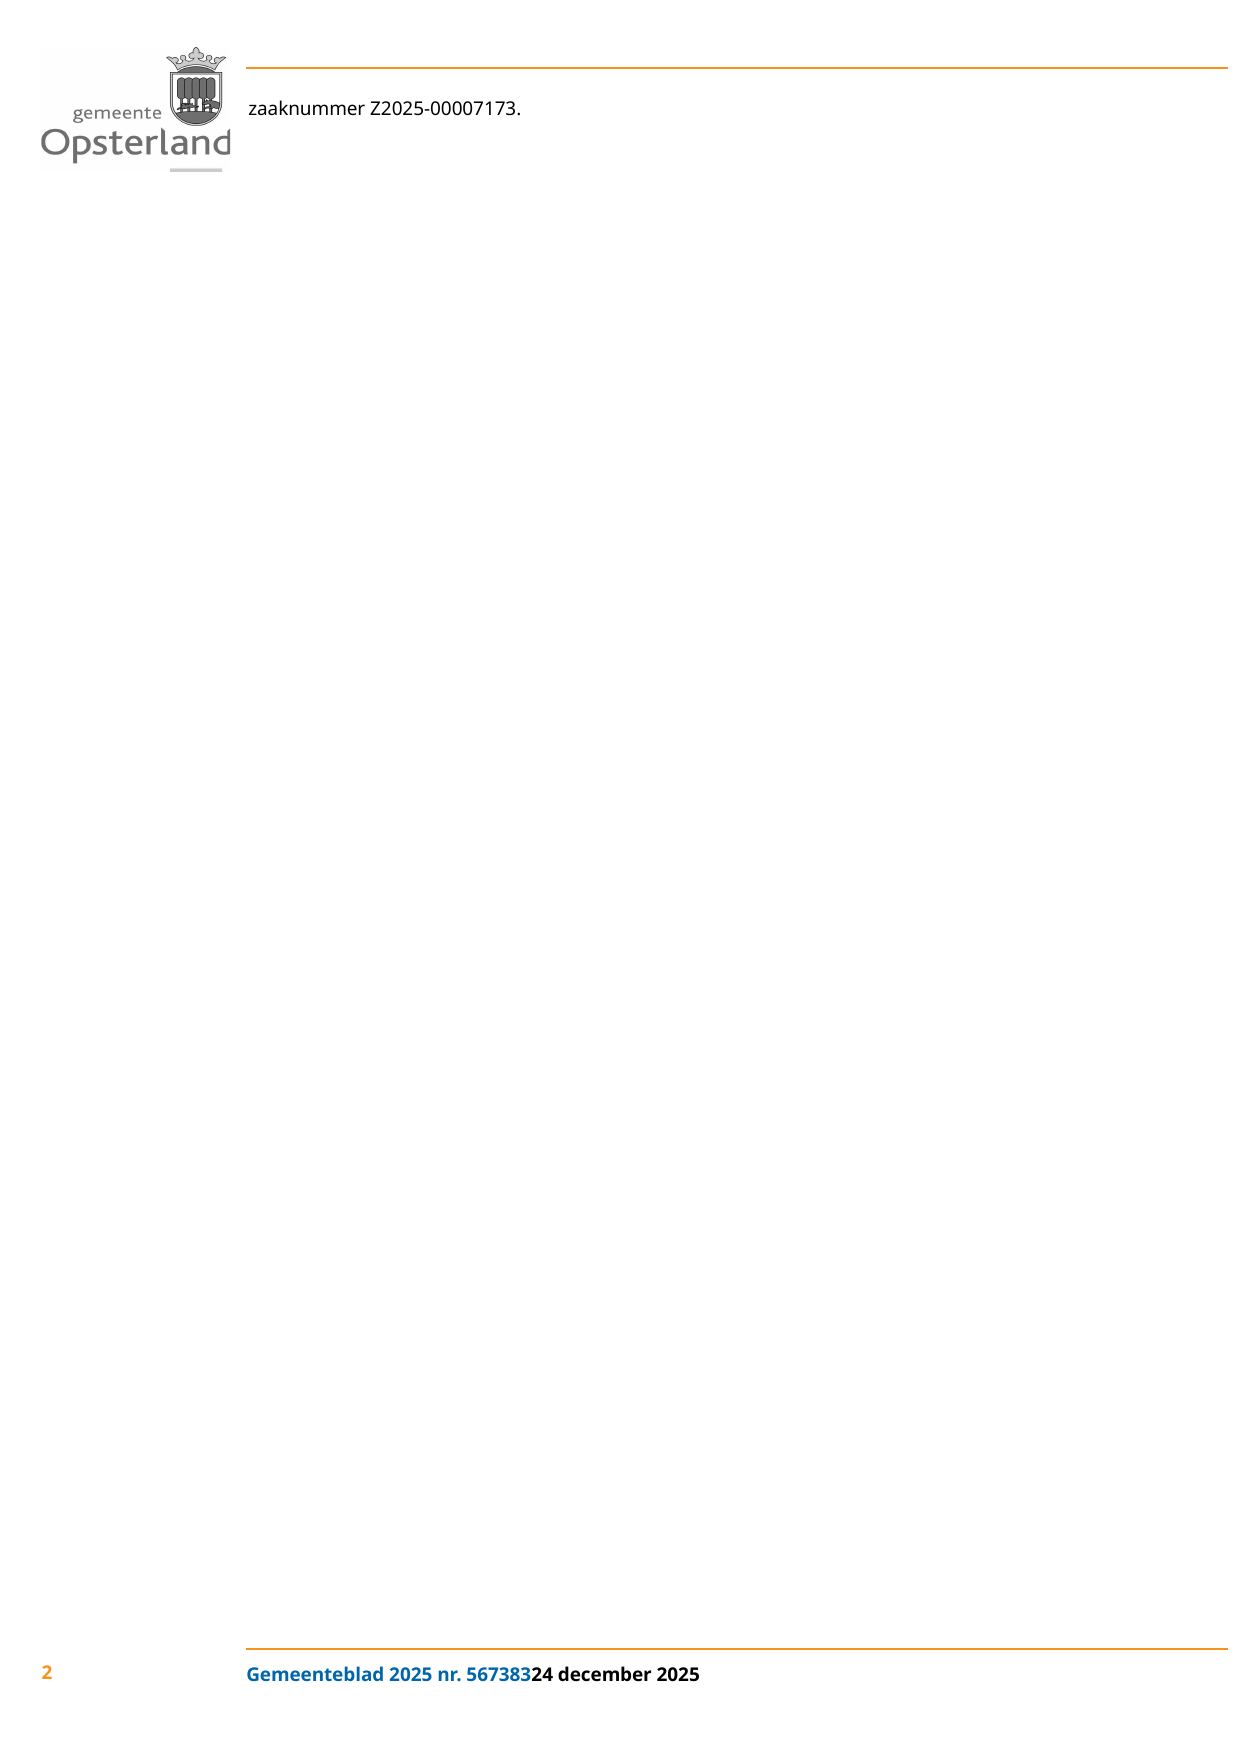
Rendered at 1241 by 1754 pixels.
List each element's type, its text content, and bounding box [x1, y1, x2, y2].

picture [41, 47, 231, 172]
text zaaknummer Z2025-00007173. [248, 95, 1152, 121]
